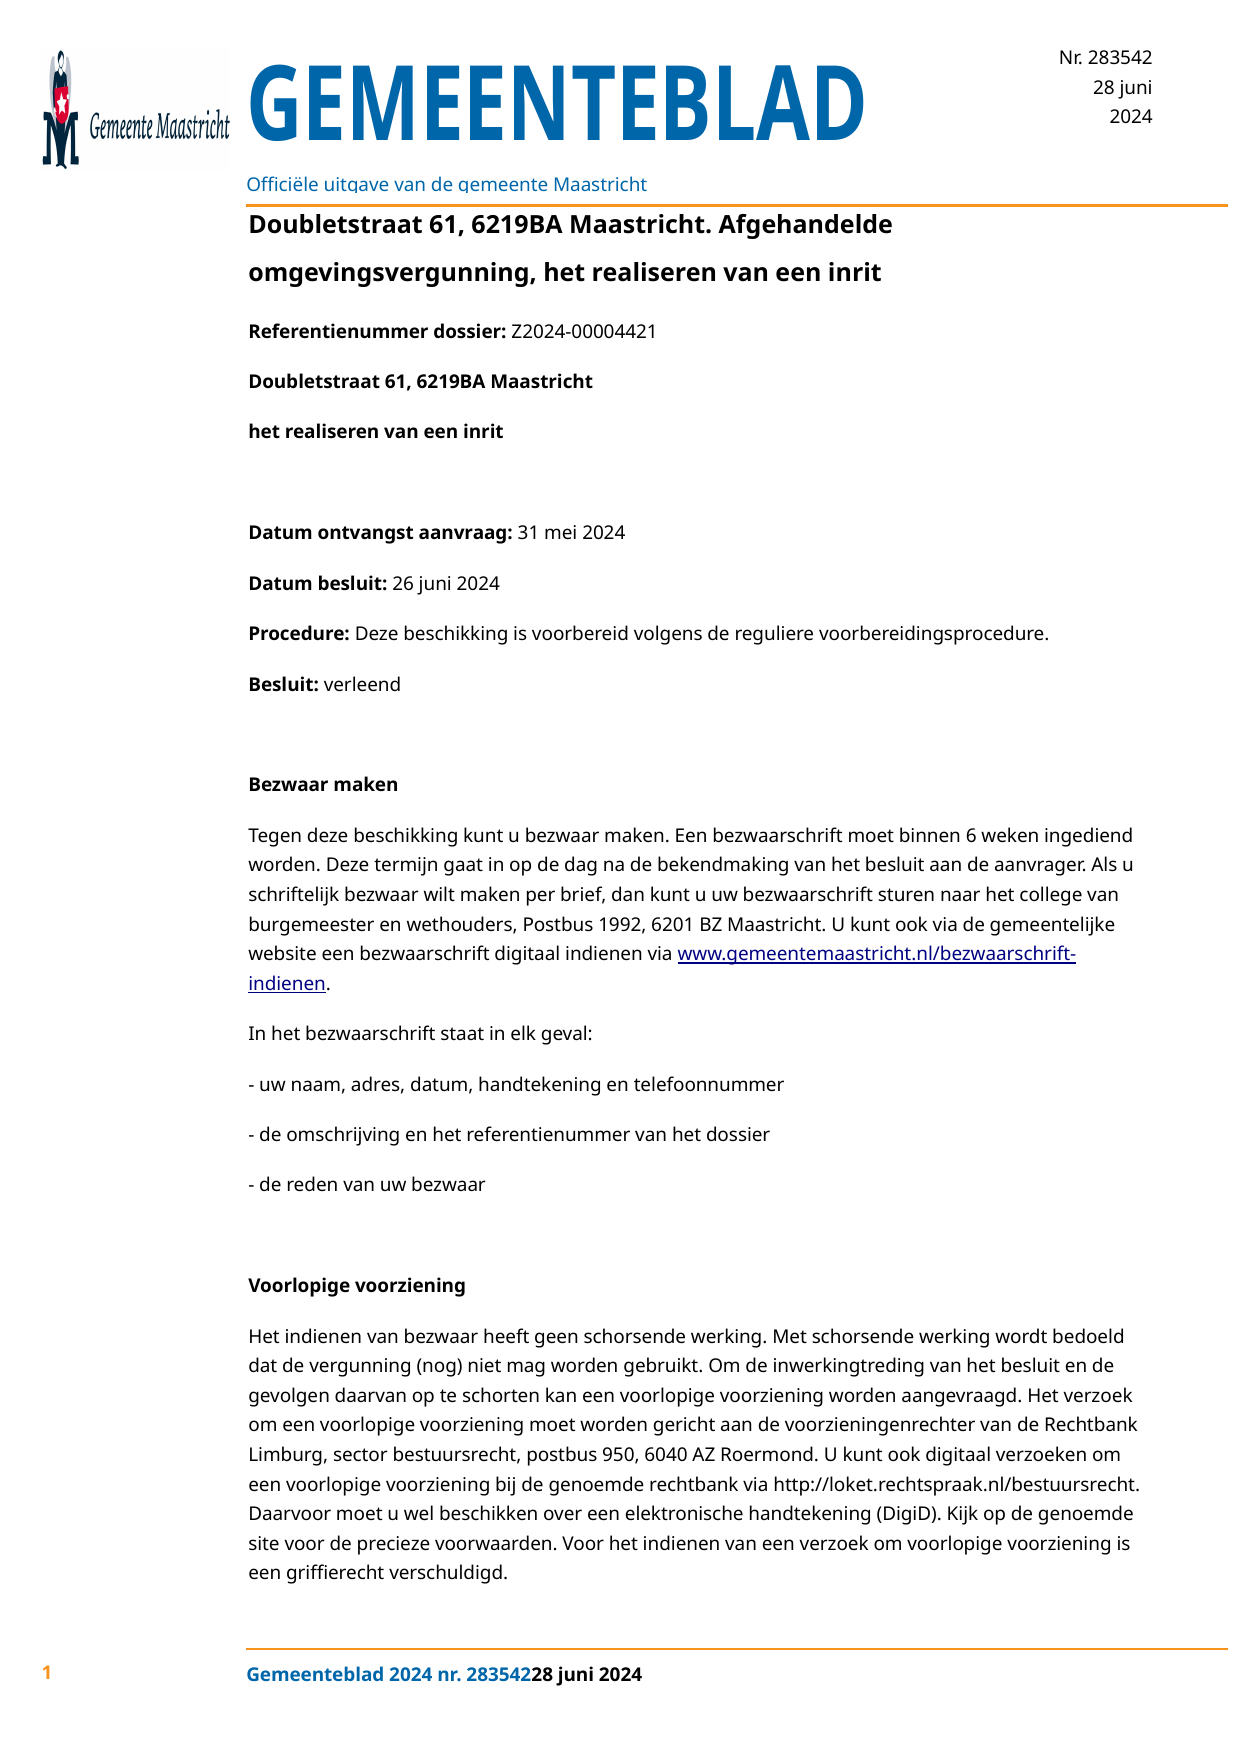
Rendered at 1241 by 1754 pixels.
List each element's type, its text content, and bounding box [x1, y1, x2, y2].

text - de omschrijving en het referentienummer van het dossier [248, 1121, 1152, 1147]
text Besluit: verleend [248, 671, 1152, 697]
picture [41, 47, 231, 172]
text In het bezwaarschrift staat in elk geval: [248, 1020, 1152, 1046]
text Referentienummer dossier: Z2024-00004421 [248, 318, 1152, 344]
text Tegen deze beschikking kunt u bezwaar maken. Een bezwaarschrift moet binnen 6 weken ingediend worden. Deze termijn gaat in op de dag na de bekendmaking van het besluit aan de aanvrager. Als u schriftelijk bezwaar wilt maken per brief, dan kunt u uw bezwaarschrift sturen naar het college van burgemeester en wethouders, Postbus 1992, 6201 BZ Maastricht. U kunt ook via de gemeentelijke website een bezwaarschrift digitaal indienen via www.gemeentemaastricht.nl/bezwaarschrift-indienen. [248, 822, 1152, 996]
text Voorlopige voorziening [248, 1272, 1152, 1298]
text Doubletstraat 61, 6219BA Maastricht [248, 368, 1152, 394]
text het realiseren van een inrit [248, 419, 1152, 444]
text Het indienen van bezwaar heeft geen schorsende werking. Met schorsende werking wordt bedoeld dat de vergunning (nog) niet mag worden gebruikt. Om de inwerkingtreding van het besluit en de gevolgen daarvan op te schorten kan een voorlopige voorziening worden aangevraagd. Het verzoek om een voorlopige voorziening moet worden gericht aan de voorzieningenrechter van de Rechtbank Limburg, sector bestuursrecht, postbus 950, 6040 AZ Roermond. U kunt ook digitaal verzoeken om een voorlopige voorziening bij de genoemde rechtbank via http://loket.rechtspraak.nl/bestuursrecht. Daarvoor moet u wel beschikken over een elektronische handtekening (DigiD). Kijk op de genoemde site voor de precieze voorwaarden. Voor het indienen van een verzoek om voorlopige voorziening is een griffierecht verschuldigd. [248, 1323, 1152, 1585]
text Datum besluit: 26 juni 2024 [248, 570, 1152, 596]
text - uw naam, adres, datum, handtekening en telefoonnummer [248, 1071, 1152, 1097]
text Datum ontvangst aanvraag: 31 mei 2024 [248, 519, 1152, 545]
text Doubletstraat 61, 6219BA Maastricht. Afgehandelde omgevingsvergunning, het realiseren van een inrit [248, 207, 1152, 288]
text Bezwaar maken [248, 772, 1152, 797]
text - de reden van uw bezwaar [248, 1172, 1152, 1197]
text Procedure: Deze beschikking is voorbereid volgens de reguliere voorbereidingsprocedure. [248, 620, 1152, 646]
